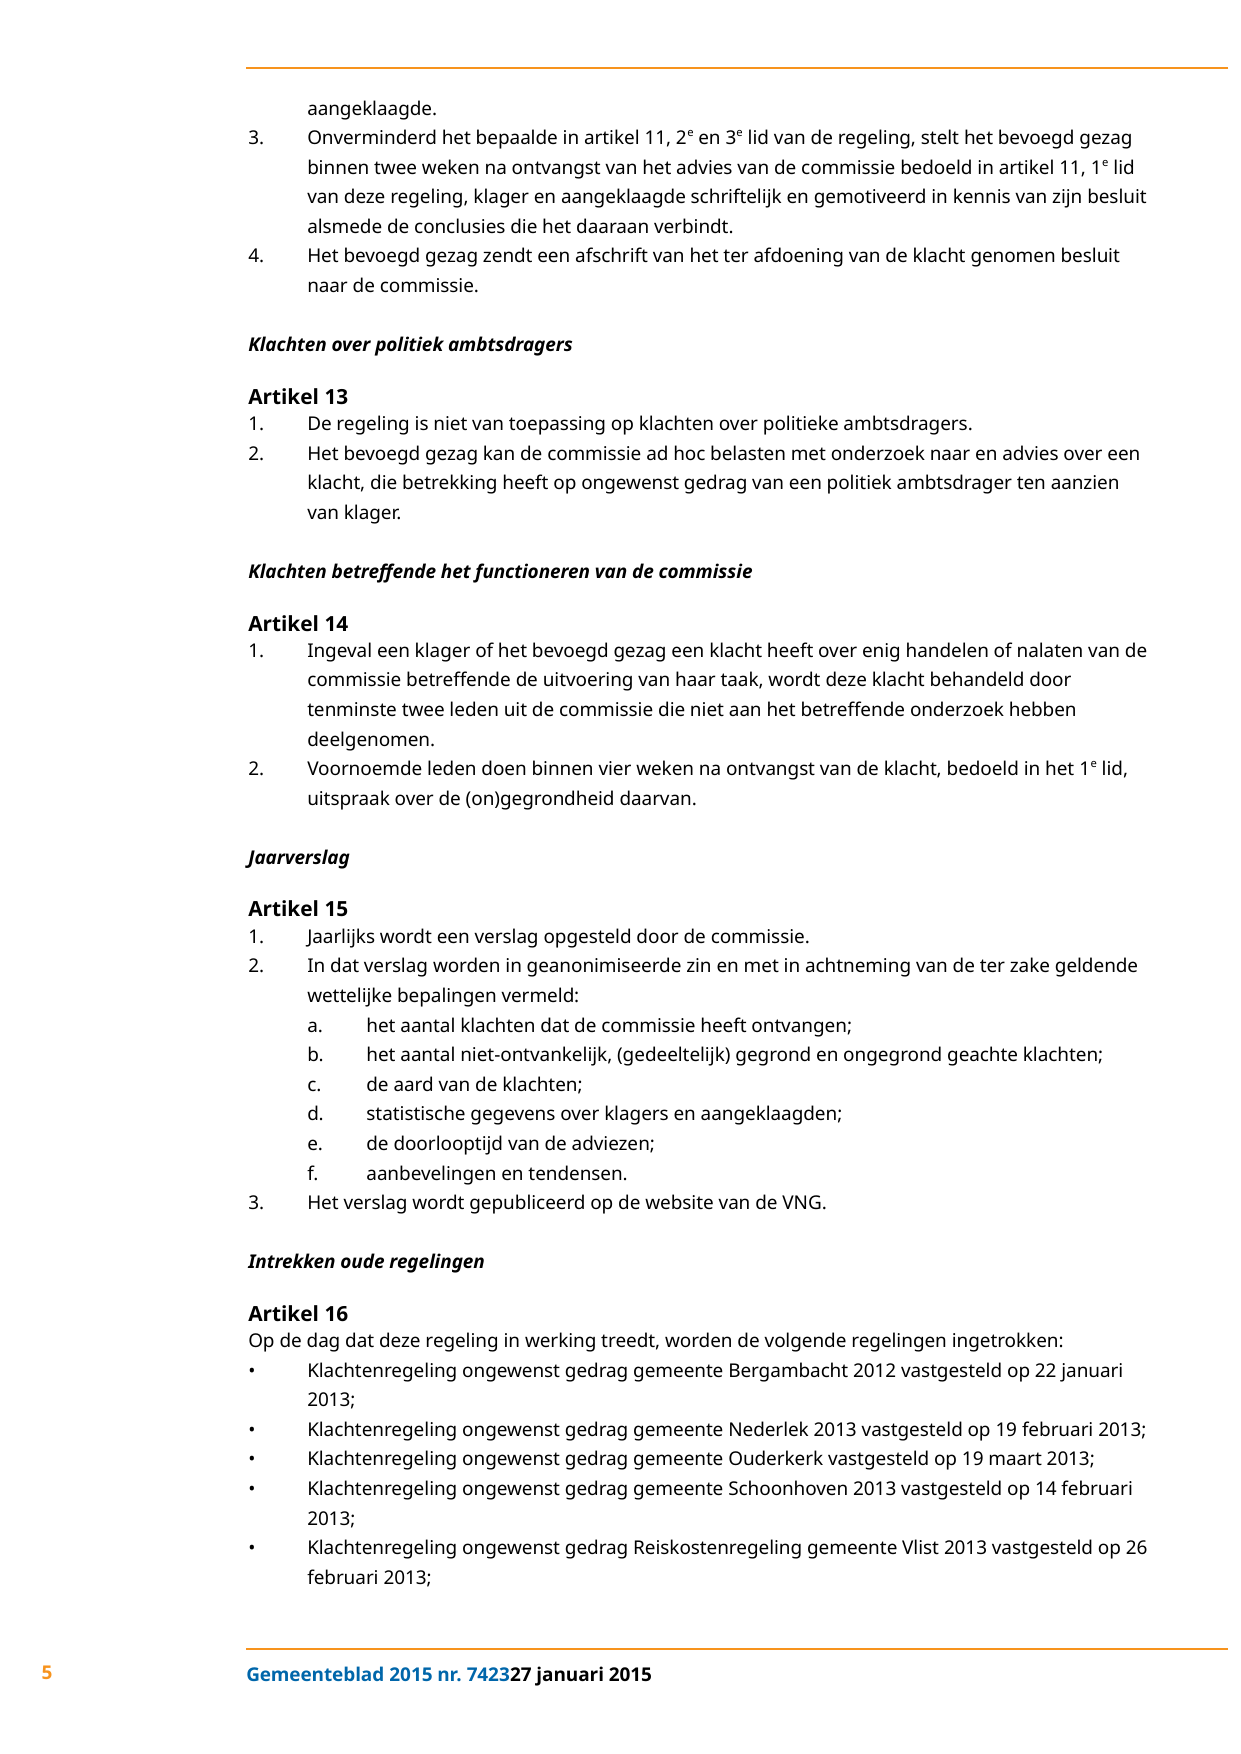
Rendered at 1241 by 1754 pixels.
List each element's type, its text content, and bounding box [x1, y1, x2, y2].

list De regeling is niet van toepassing op klachten over politieke ambtsdragers. [248, 410, 1152, 436]
list aangeklaagde. [248, 95, 1152, 121]
list het aantal klachten dat de commissie heeft ontvangen; [307, 1012, 1152, 1037]
list Jaarlijks wordt een verslag opgesteld door de commissie. [248, 923, 1152, 949]
list Klachtenregeling ongewenst gedrag gemeente Nederlek 2013 vastgesteld op 19 februari 2013; [248, 1416, 1152, 1442]
list Het verslag wordt gepubliceerd op de website van de VNG. [248, 1189, 1152, 1215]
list Ingeval een klager of het bevoegd gezag een klacht heeft over enig handelen of nalaten van de commissie betreffende de uitvoering van haar taak, wordt deze klacht behandeld door tenminste twee leden uit de commissie die niet aan het betreffende onderzoek hebben deelgenomen. [248, 637, 1152, 752]
list Klachtenregeling ongewenst gedrag gemeente Bergambacht 2012 vastgesteld op 22 januari 2013; [248, 1357, 1152, 1412]
list Onverminderd het bepaalde in artikel 11, 2e en 3e lid van de regeling, stelt het bevoegd gezag binnen twee weken na ontvangst van het advies van de commissie bedoeld in artikel 11, 1e lid van deze regeling, klager en aangeklaagde schriftelijk en gemotiveerd in kennis van zijn besluit alsmede de conclusies die het daaraan verbindt. [248, 124, 1152, 239]
list Klachtenregeling ongewenst gedrag gemeente Schoonhoven 2013 vastgesteld op 14 februari 2013; [248, 1475, 1152, 1531]
list In dat verslag worden in geanonimiseerde zin en met in achtneming van de ter zake geldende wettelijke bepalingen vermeld: [248, 953, 1152, 1008]
picture [41, 47, 231, 172]
text Artikel 16 [248, 1299, 1152, 1327]
text Op de dag dat deze regeling in werking treedt, worden de volgende regelingen ingetrokken: [248, 1327, 1152, 1353]
list Klachtenregeling ongewenst gedrag gemeente Ouderkerk vastgesteld op 19 maart 2013; [248, 1446, 1152, 1471]
list statistische gegevens over klagers en aangeklaagden; [307, 1101, 1152, 1126]
text Artikel 14 [248, 609, 1152, 637]
list aanbevelingen en tendensen. [307, 1160, 1152, 1185]
list het aantal niet-ontvankelijk, (gedeeltelijk) gegrond en ongegrond geachte klachten; [307, 1041, 1152, 1067]
list Het bevoegd gezag zendt een afschrift van het ter afdoening van de klacht genomen besluit naar de commissie. [248, 243, 1152, 298]
list Voornoemde leden doen binnen vier weken na ontvangst van de klacht, bedoeld in het 1e lid, uitspraak over de (on)gegrondheid daarvan. [248, 755, 1152, 811]
text Intrekken oude regelingen [248, 1248, 1152, 1274]
text Artikel 13 [248, 382, 1152, 410]
text Klachten betreffende het functioneren van de commissie [248, 558, 1152, 584]
list de aard van de klachten; [307, 1071, 1152, 1097]
text Artikel 15 [248, 894, 1152, 923]
text Jaarverslag [248, 844, 1152, 870]
text Klachten over politiek ambtsdragers [248, 331, 1152, 357]
list de doorlooptijd van de adviezen; [307, 1130, 1152, 1156]
list Klachtenregeling ongewenst gedrag Reiskostenregeling gemeente Vlist 2013 vastgesteld op 26 februari 2013; [248, 1534, 1152, 1590]
list Het bevoegd gezag kan de commissie ad hoc belasten met onderzoek naar en advies over een klacht, die betrekking heeft op ongewenst gedrag van een politiek ambtsdrager ten aanzien van klager. [248, 440, 1152, 525]
